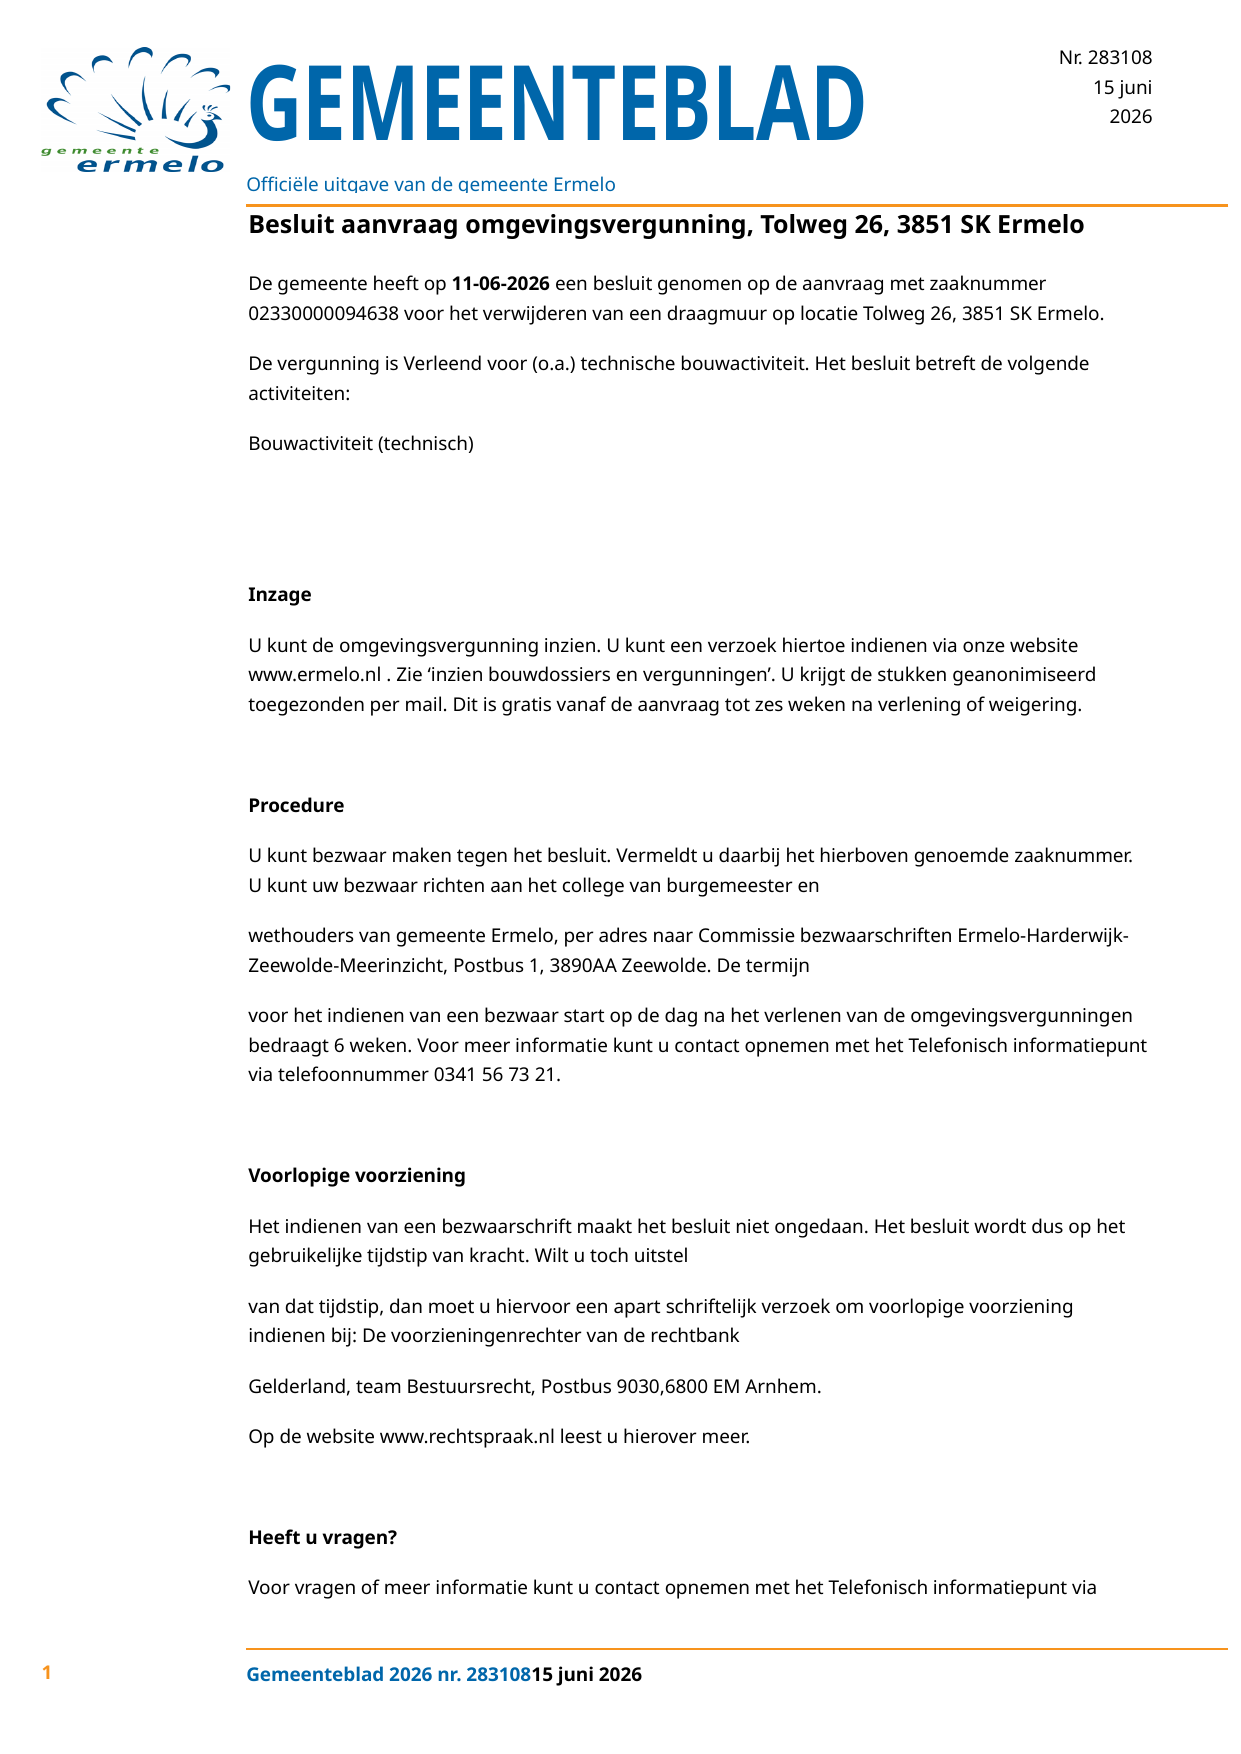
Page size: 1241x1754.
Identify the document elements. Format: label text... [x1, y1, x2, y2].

text Het indienen van een bezwaarschrift maakt het besluit niet ongedaan. Het besluit wordt dus op het gebruikelijke tijdstip van kracht. Wilt u toch uitstel [248, 1213, 1152, 1268]
text De vergunning is Verleend voor (o.a.) technische bouwactiviteit. Het besluit betreft de volgende activiteiten: [248, 350, 1152, 406]
text Procedure [248, 792, 1152, 818]
text Besluit aanvraag omgevingsvergunning, Tolweg 26, 3851 SK Ermelo [248, 207, 1152, 241]
text U kunt bezwaar maken tegen het besluit. Vermeldt u daarbij het hierboven genoemde zaaknummer. U kunt uw bezwaar richten aan het college van burgemeester en [248, 842, 1152, 898]
text van dat tijdstip, dan moet u hiervoor een apart schriftelijk verzoek om voorlopige voorziening indienen bij: De voorzieningenrechter van de rechtbank [248, 1293, 1152, 1348]
text Inzage [248, 582, 1152, 607]
text wethouders van gemeente Ermelo, per adres naar Commissie bezwaarschriften Ermelo-Harderwijk-Zeewolde-Meerinzicht, Postbus 1, 3890AA Zeewolde. De termijn [248, 922, 1152, 978]
text Heeft u vragen? [248, 1524, 1152, 1550]
text Bouwactiviteit (technisch) [248, 430, 1152, 456]
text Op de website www.rechtspraak.nl leest u hierover meer. [248, 1423, 1152, 1449]
text De gemeente heeft op 11-06-2026 een besluit genomen op de aanvraag met zaaknummer 02330000094638 voor het verwijderen van een draagmuur op locatie Tolweg 26, 3851 SK Ermelo. [248, 270, 1152, 326]
text voor het indienen van een bezwaar start op de dag na het verlenen van de omgevingsvergunningen bedraagt 6 weken. Voor meer informatie kunt u contact opnemen met het Telefonisch informatiepunt via telefoonnummer 0341 56 73 21. [248, 1002, 1152, 1087]
text Voor vragen of meer informatie kunt u contact opnemen met het Telefonisch informatiepunt via [248, 1574, 1152, 1600]
text Gelderland, team Bestuursrecht, Postbus 9030,6800 EM Arnhem. [248, 1373, 1152, 1398]
text U kunt de omgevingsvergunning inzien. U kunt een verzoek hiertoe indienen via onze website www.ermelo.nl . Zie ‘inzien bouwdossiers en vergunningen’. U krijgt de stukken geanonimiseerd toegezonden per mail. Dit is gratis vanaf de aanvraag tot zes weken na verlening of weigering. [248, 632, 1152, 717]
picture [41, 47, 231, 172]
text Voorlopige voorziening [248, 1162, 1152, 1188]
